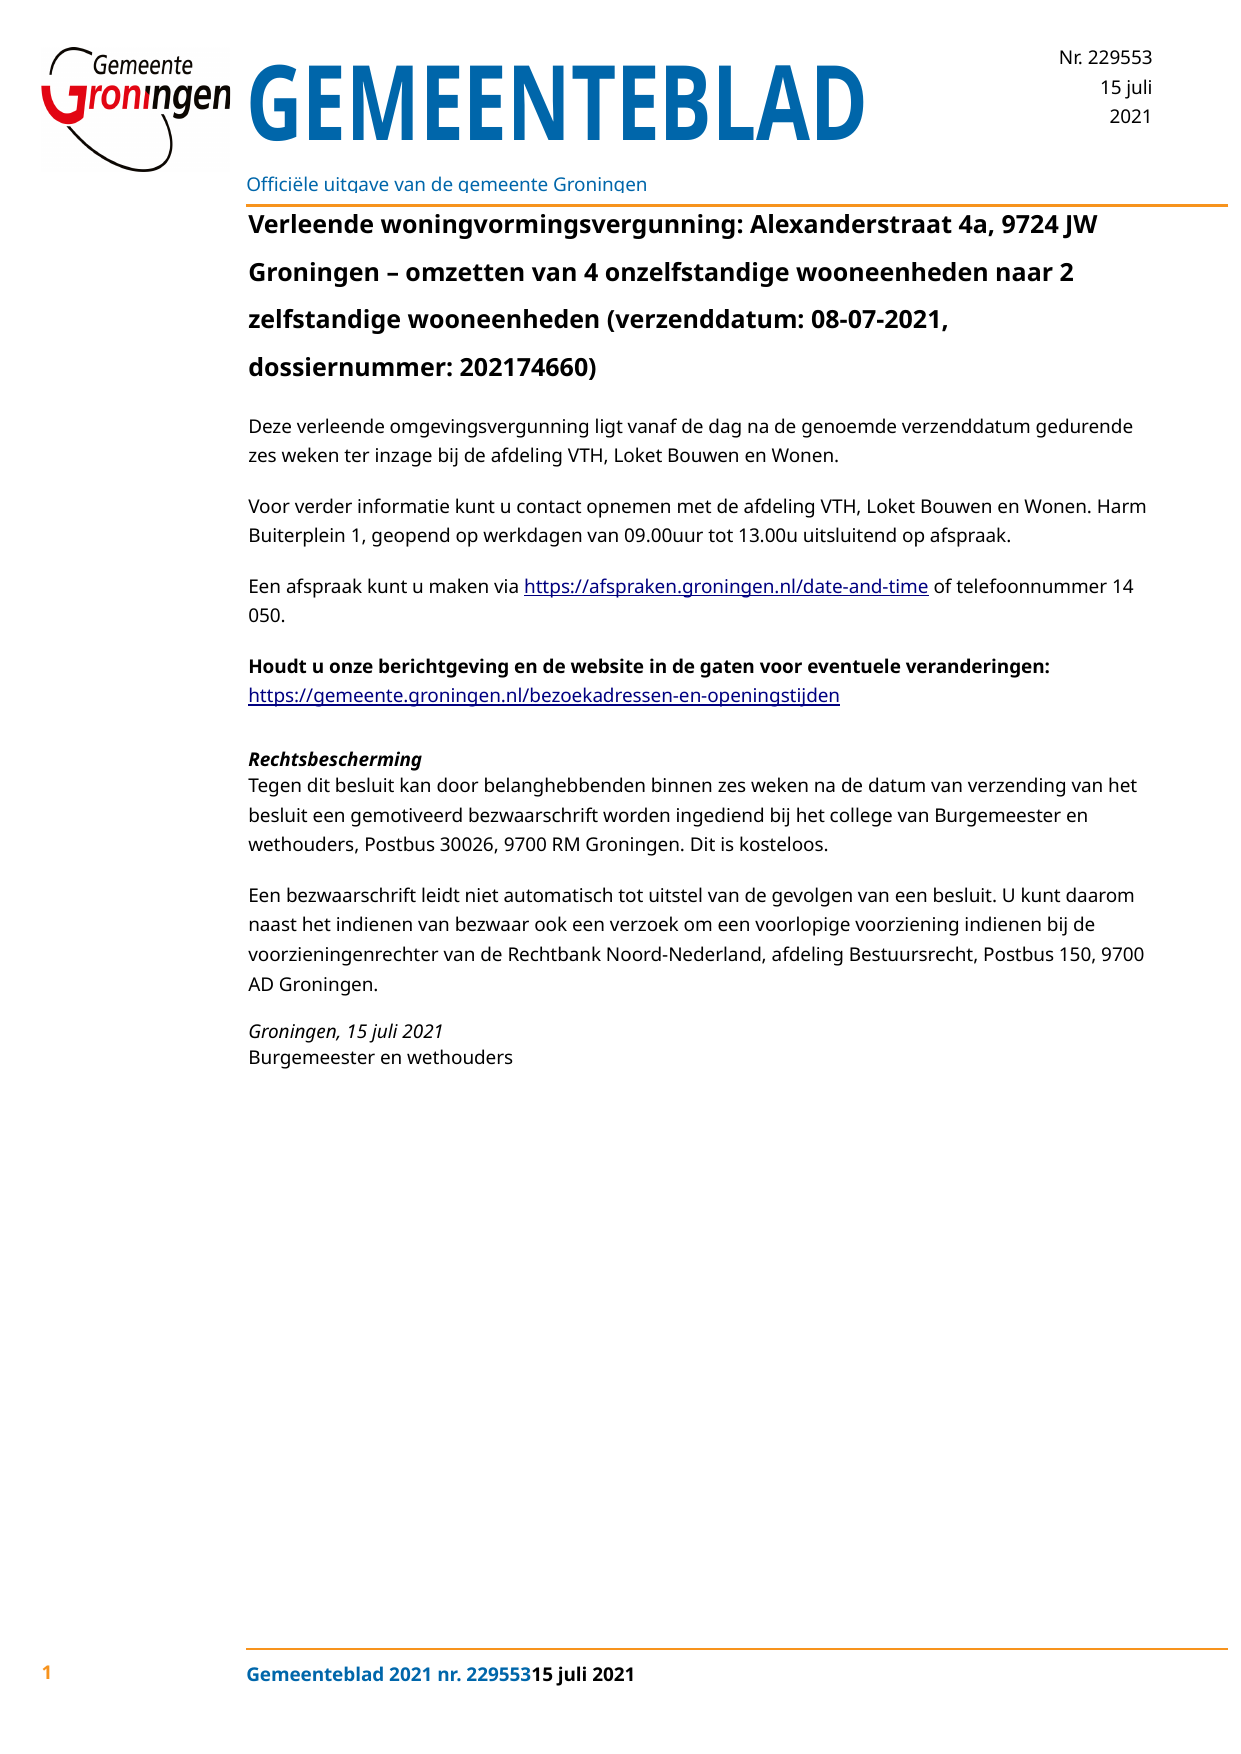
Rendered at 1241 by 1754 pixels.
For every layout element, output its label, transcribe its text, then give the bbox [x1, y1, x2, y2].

text Een bezwaarschrift leidt niet automatisch tot uitstel van de gevolgen van een besluit. U kunt daarom naast het indienen van bezwaar ook een verzoek om een voorlopige voorziening indienen bij de voorzieningenrechter van de Rechtbank Noord-Nederland, afdeling Bestuursrecht, Postbus 150, 9700 AD Groningen. [248, 882, 1152, 996]
picture [41, 47, 231, 172]
text Tegen dit besluit kan door belanghebbenden binnen zes weken na de datum van verzending van het besluit een gemotiveerd bezwaarschrift worden ingediend bij het college van Burgemeester en wethouders, Postbus 30026, 9700 RM Groningen. Dit is kosteloos. [248, 772, 1152, 857]
text Een afspraak kunt u maken via https://afspraken.groningen.nl/date-and-time of telefoonnummer 14 050. [248, 573, 1152, 628]
text Verleende woningvormingsvergunning: Alexanderstraat 4a, 9724 JW Groningen – omzetten van 4 onzelfstandige wooneenheden naar 2 zelfstandige wooneenheden (verzenddatum: 08-07-2021, dossiernummer: 202174660) [248, 207, 1152, 384]
text Voor verder informatie kunt u contact opnemen met de afdeling VTH, Loket Bouwen en Wonen. Harm Buiterplein 1, geopend op werkdagen van 09.00uur tot 13.00u uitsluitend op afspraak. [248, 493, 1152, 548]
text Groningen, 15 juli 2021 [248, 1018, 1152, 1044]
text Rechtsbescherming [248, 747, 1152, 772]
text Deze verleende omgevingsvergunning ligt vanaf de dag na de genoemde verzenddatum gedurende zes weken ter inzage bij de afdeling VTH, Loket Bouwen en Wonen. [248, 413, 1152, 468]
text Burgemeester en wethouders [248, 1044, 1152, 1070]
text Houdt u onze berichtgeving en de website in de gaten voor eventuele veranderingen: https://gemeente.groningen.nl/bezoekadressen-en-openingstijden [248, 653, 1152, 708]
